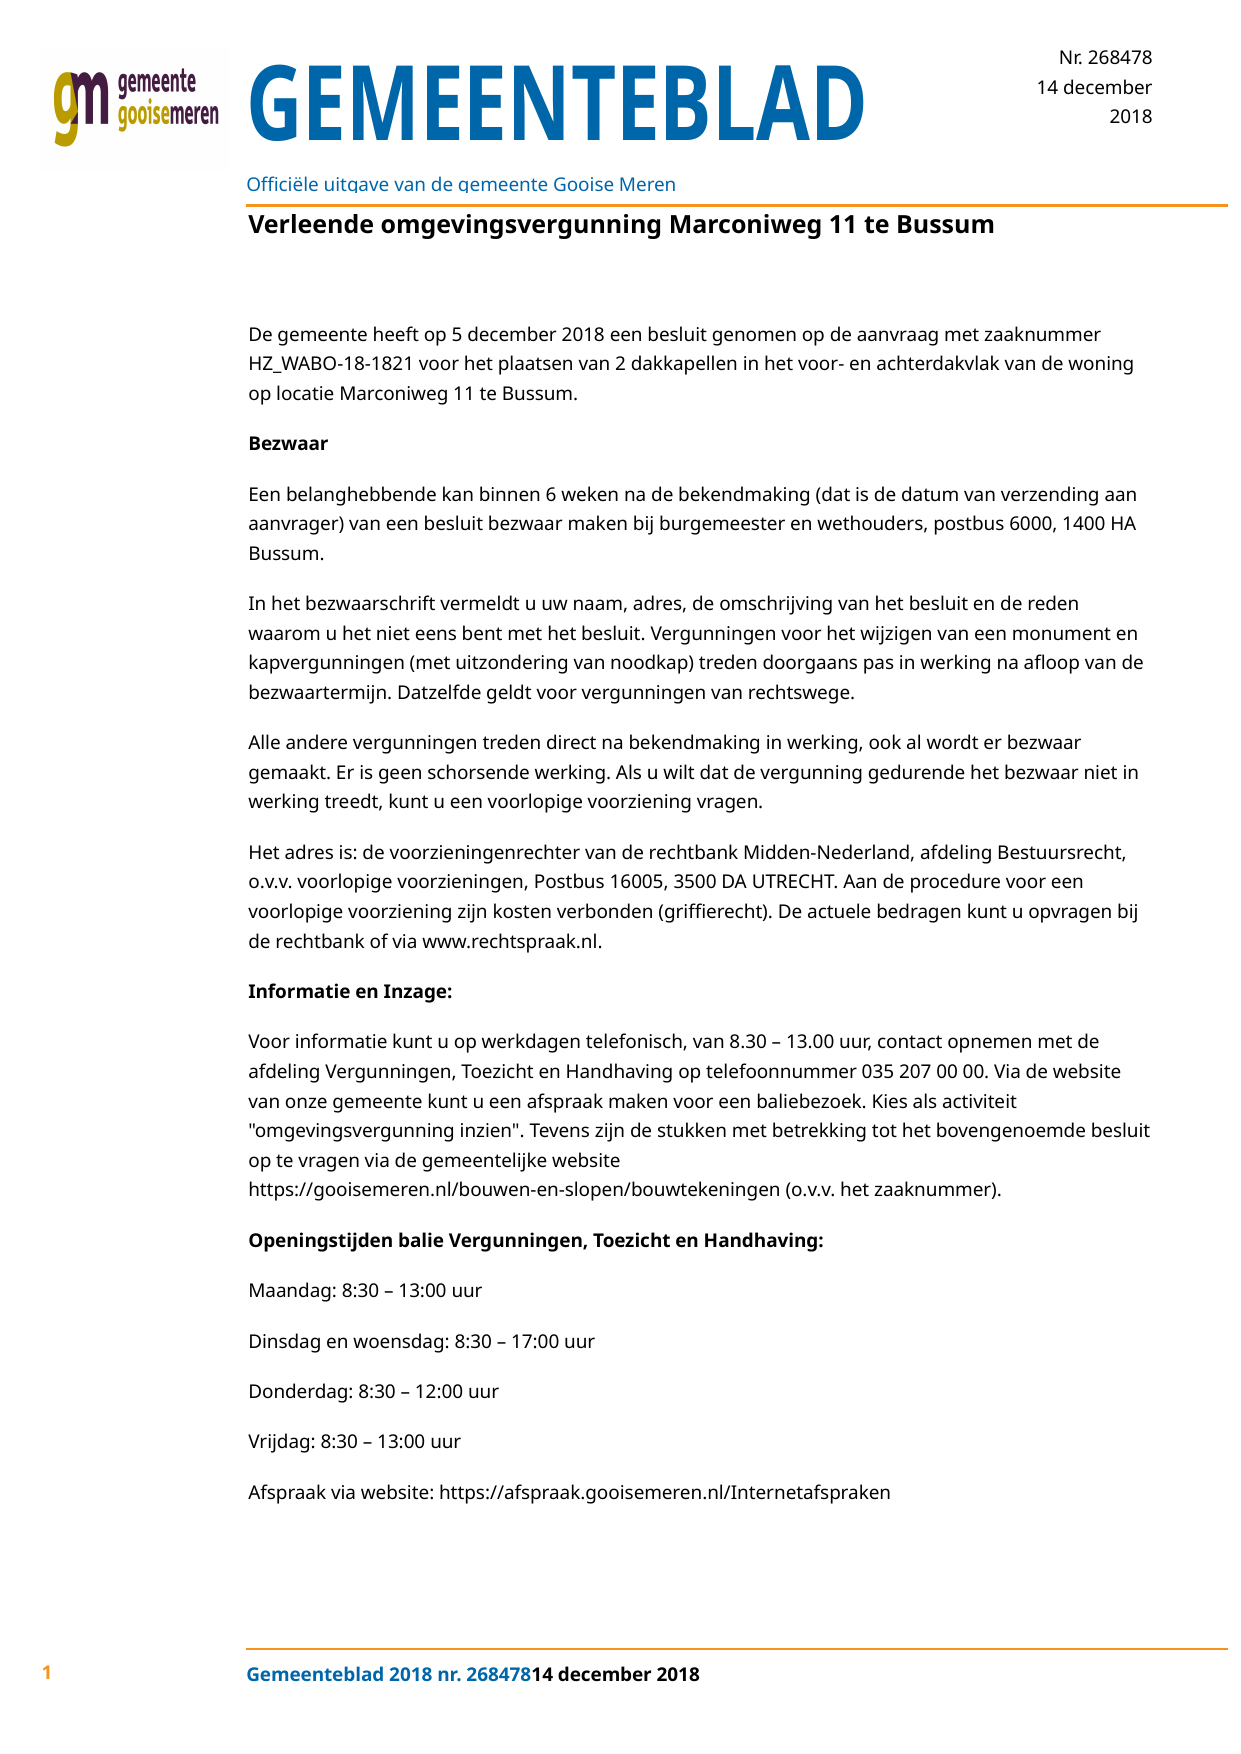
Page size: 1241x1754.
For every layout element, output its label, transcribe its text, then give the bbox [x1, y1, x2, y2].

text Informatie en Inzage: [248, 978, 1152, 1004]
text Dinsdag en woensdag: 8:30 – 17:00 uur [248, 1328, 1152, 1353]
text Een belanghebbende kan binnen 6 weken na de bekendmaking (dat is de datum van verzending aan aanvrager) van een besluit bezwaar maken bij burgemeester en wethouders, postbus 6000, 1400 HA Bussum. [248, 481, 1152, 566]
text De gemeente heeft op 5 december 2018 een besluit genomen op de aanvraag met zaaknummer HZ_WABO-18-1821 voor het plaatsen van 2 dakkapellen in het voor- en achterdakvlak van de woning op locatie Marconiweg 11 te Bussum. [248, 321, 1152, 406]
text Donderdag: 8:30 – 12:00 uur [248, 1378, 1152, 1404]
text Vrijdag: 8:30 – 13:00 uur [248, 1429, 1152, 1454]
text Afspraak via website: https://afspraak.gooisemeren.nl/Internetafspraken [248, 1479, 1152, 1505]
text Maandag: 8:30 – 13:00 uur [248, 1277, 1152, 1303]
text In het bezwaarschrift vermeldt u uw naam, adres, de omschrijving van het besluit en de reden waarom u het niet eens bent met het besluit. Vergunningen voor het wijzigen van een monument en kapvergunningen (met uitzondering van noodkap) treden doorgaans pas in werking na afloop van de bezwaartermijn. Datzelfde geldt voor vergunningen van rechtswege. [248, 590, 1152, 705]
text Verleende omgevingsvergunning Marconiweg 11 te Bussum [248, 207, 1152, 241]
text Voor informatie kunt u op werkdagen telefonisch, van 8.30 – 13.00 uur, contact opnemen met de afdeling Vergunningen, Toezicht en Handhaving op telefoonnummer 035 207 00 00. Via de website van onze gemeente kunt u een afspraak maken voor een baliebezoek. Kies als activiteit "omgevingsvergunning inzien". Tevens zijn de stukken met betrekking tot het bovengenoemde besluit op te vragen via de gemeentelijke website https://gooisemeren.nl/bouwen-en-slopen/bouwtekeningen (o.v.v. het zaaknummer). [248, 1029, 1152, 1202]
text Het adres is: de voorzieningenrechter van de rechtbank Midden-Nederland, afdeling Bestuursrecht, o.v.v. voorlopige voorzieningen, Postbus 16005, 3500 DA UTRECHT. Aan de procedure voor een voorlopige voorziening zijn kosten verbonden (griffierecht). De actuele bedragen kunt u opvragen bij de rechtbank of via www.rechtspraak.nl. [248, 839, 1152, 953]
text Bezwaar [248, 430, 1152, 456]
picture [41, 47, 231, 172]
text Openingstijden balie Vergunningen, Toezicht en Handhaving: [248, 1227, 1152, 1253]
text Alle andere vergunningen treden direct na bekendmaking in werking, ook al wordt er bezwaar gemaakt. Er is geen schorsende werking. Als u wilt dat de vergunning gedurende het bezwaar niet in werking treedt, kunt u een voorlopige voorziening vragen. [248, 729, 1152, 814]
